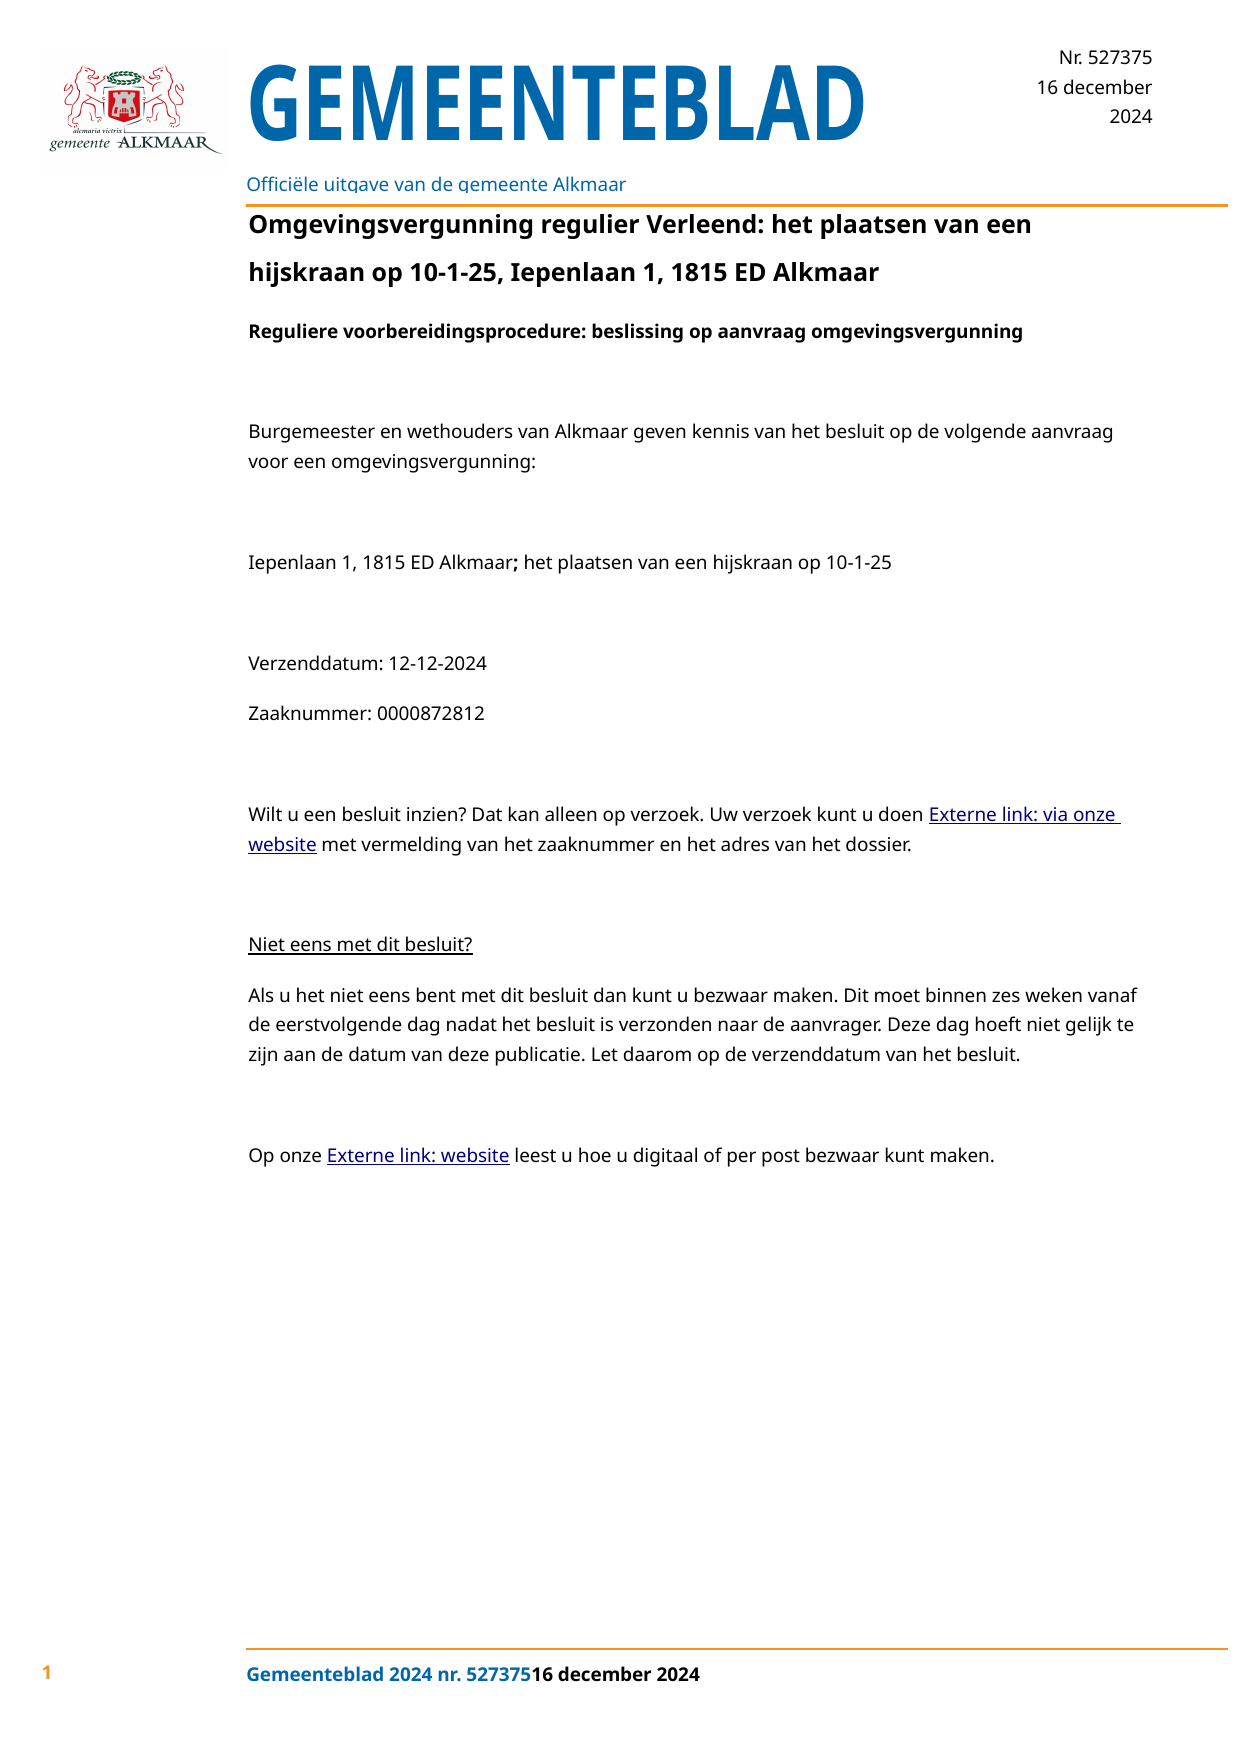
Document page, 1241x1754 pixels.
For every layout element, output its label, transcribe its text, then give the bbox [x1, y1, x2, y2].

text Niet eens met dit besluit? [248, 932, 1152, 957]
text Burgemeester en wethouders van Alkmaar geven kennis van het besluit op de volgende aanvraag voor een omgevingsvergunning: [248, 419, 1152, 474]
text Zaaknummer: 0000872812 [248, 700, 1152, 726]
text Als u het niet eens bent met dit besluit dan kunt u bezwaar maken. Dit moet binnen zes weken vanaf de eerstvolgende dag nadat het besluit is verzonden naar de aanvrager. Deze dag hoeft niet gelijk te zijn aan de datum van deze publicatie. Let daarom op de verzenddatum van het besluit. [248, 982, 1152, 1067]
text Omgevingsvergunning regulier Verleend: het plaatsen van een hijskraan op 10-1-25, Iepenlaan 1, 1815 ED Alkmaar [248, 207, 1152, 288]
text Iepenlaan 1, 1815 ED Alkmaar; het plaatsen van een hijskraan op 10-1-25 [248, 549, 1152, 575]
text Verzenddatum: 12-12-2024 [248, 650, 1152, 676]
text Reguliere voorbereidingsprocedure: beslissing op aanvraag omgevingsvergunning [248, 318, 1152, 344]
text Op onze Externe link: website leest u hoe u digitaal of per post bezwaar kunt maken. [248, 1142, 1152, 1168]
text Wilt u een besluit inzien? Dat kan alleen op verzoek. Uw verzoek kunt u doen Externe link: via onze website met vermelding van het zaaknummer en het adres van het dossier. [248, 801, 1152, 857]
picture [41, 47, 231, 172]
